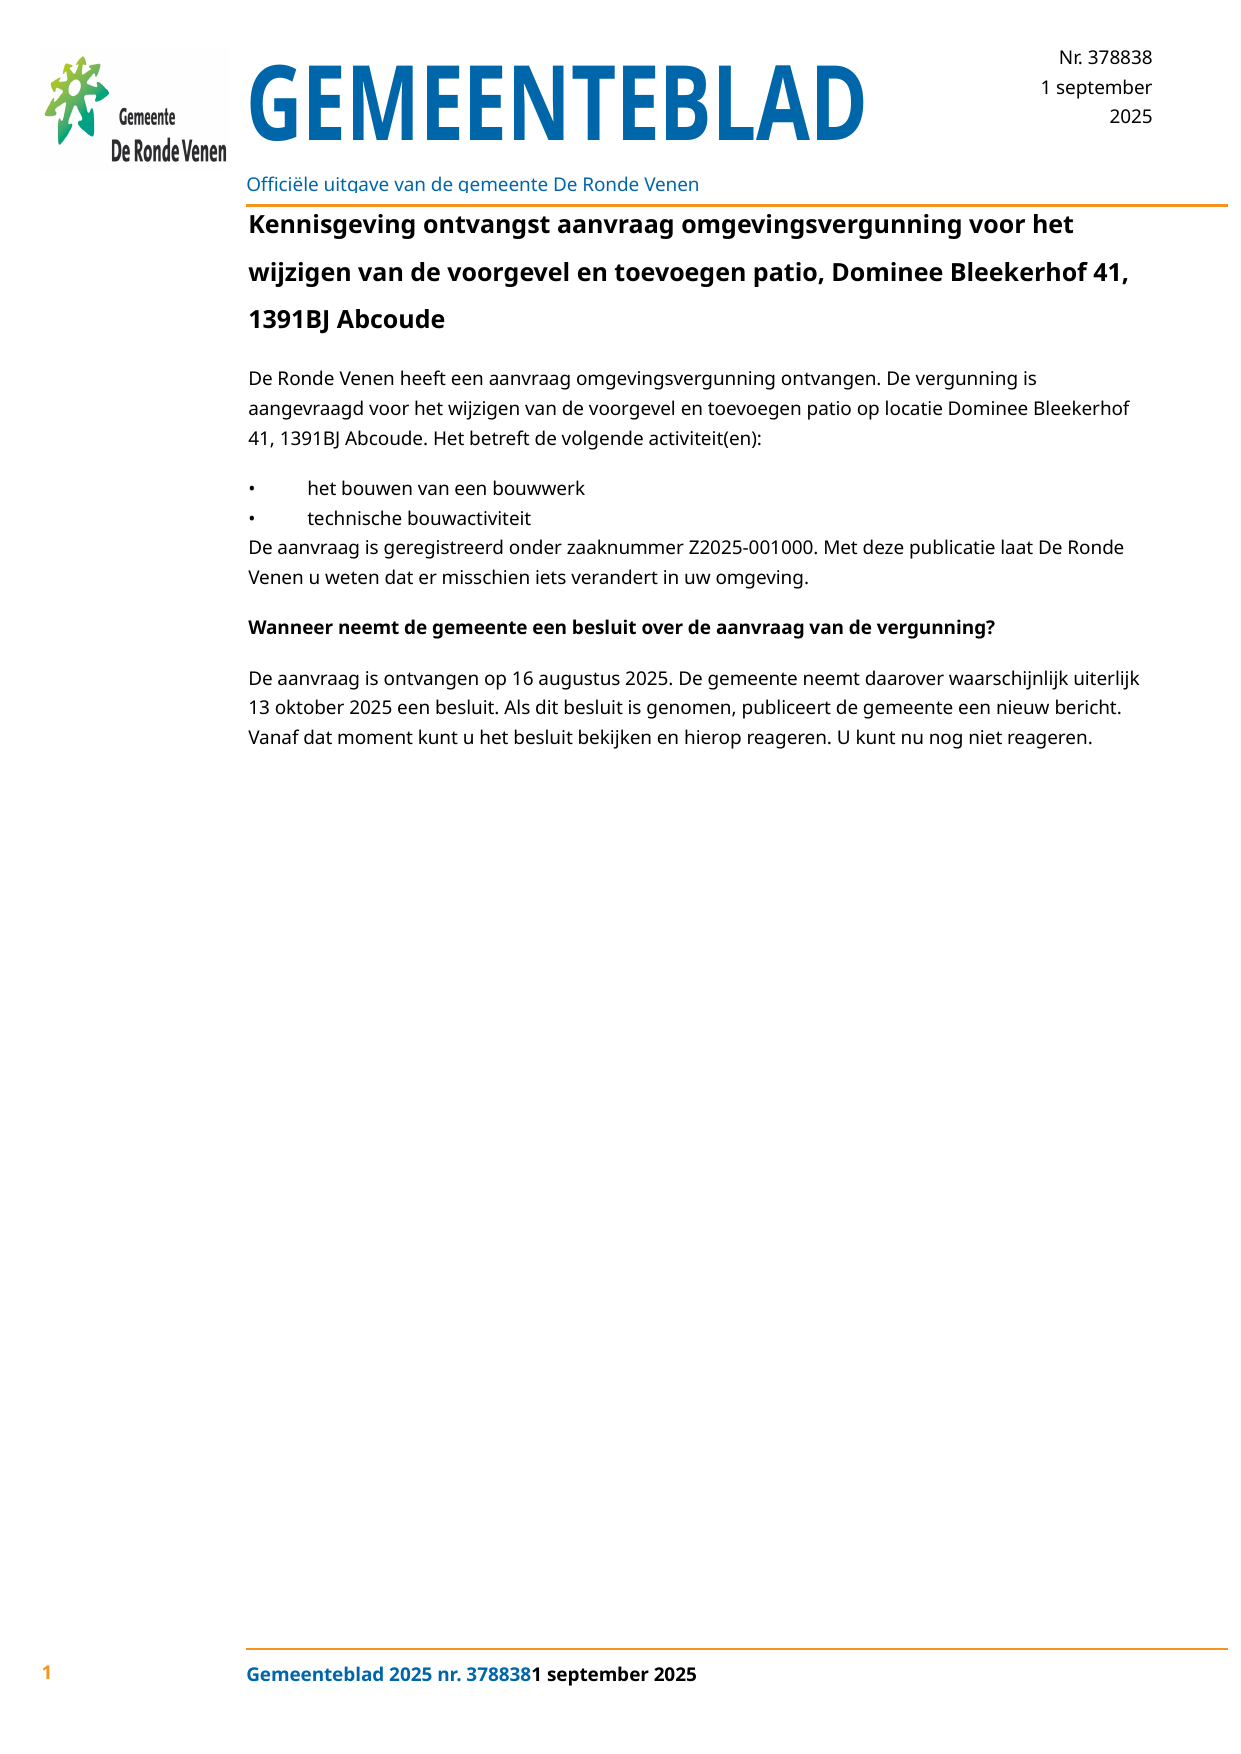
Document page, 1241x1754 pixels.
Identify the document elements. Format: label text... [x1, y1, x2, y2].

text Wanneer neemt de gemeente een besluit over de aanvraag van de vergunning? [248, 614, 1152, 640]
picture [41, 47, 231, 172]
text De aanvraag is geregistreerd onder zaaknummer Z2025-001000. Met deze publicatie laat De Ronde Venen u weten dat er misschien iets verandert in uw omgeving. [248, 534, 1152, 589]
text Kennisgeving ontvangst aanvraag omgevingsvergunning voor het wijzigen van de voorgevel en toevoegen patio, Dominee Bleekerhof 41, 1391BJ Abcoude [248, 207, 1152, 336]
text De aanvraag is ontvangen op 16 augustus 2025. De gemeente neemt daarover waarschijnlijk uiterlijk 13 oktober 2025 een besluit. Als dit besluit is genomen, publiceert de gemeente een nieuw bericht. Vanaf dat moment kunt u het besluit bekijken en hierop reageren. U kunt nu nog niet reageren. [248, 665, 1152, 749]
text De Ronde Venen heeft een aanvraag omgevingsvergunning ontvangen. De vergunning is aangevraagd voor het wijzigen van de voorgevel en toevoegen patio op locatie Dominee Bleekerhof 41, 1391BJ Abcoude. Het betreft de volgende activiteit(en): [248, 366, 1152, 450]
list technische bouwactiviteit [248, 505, 1152, 530]
list het bouwen van een bouwwerk [248, 475, 1152, 501]
